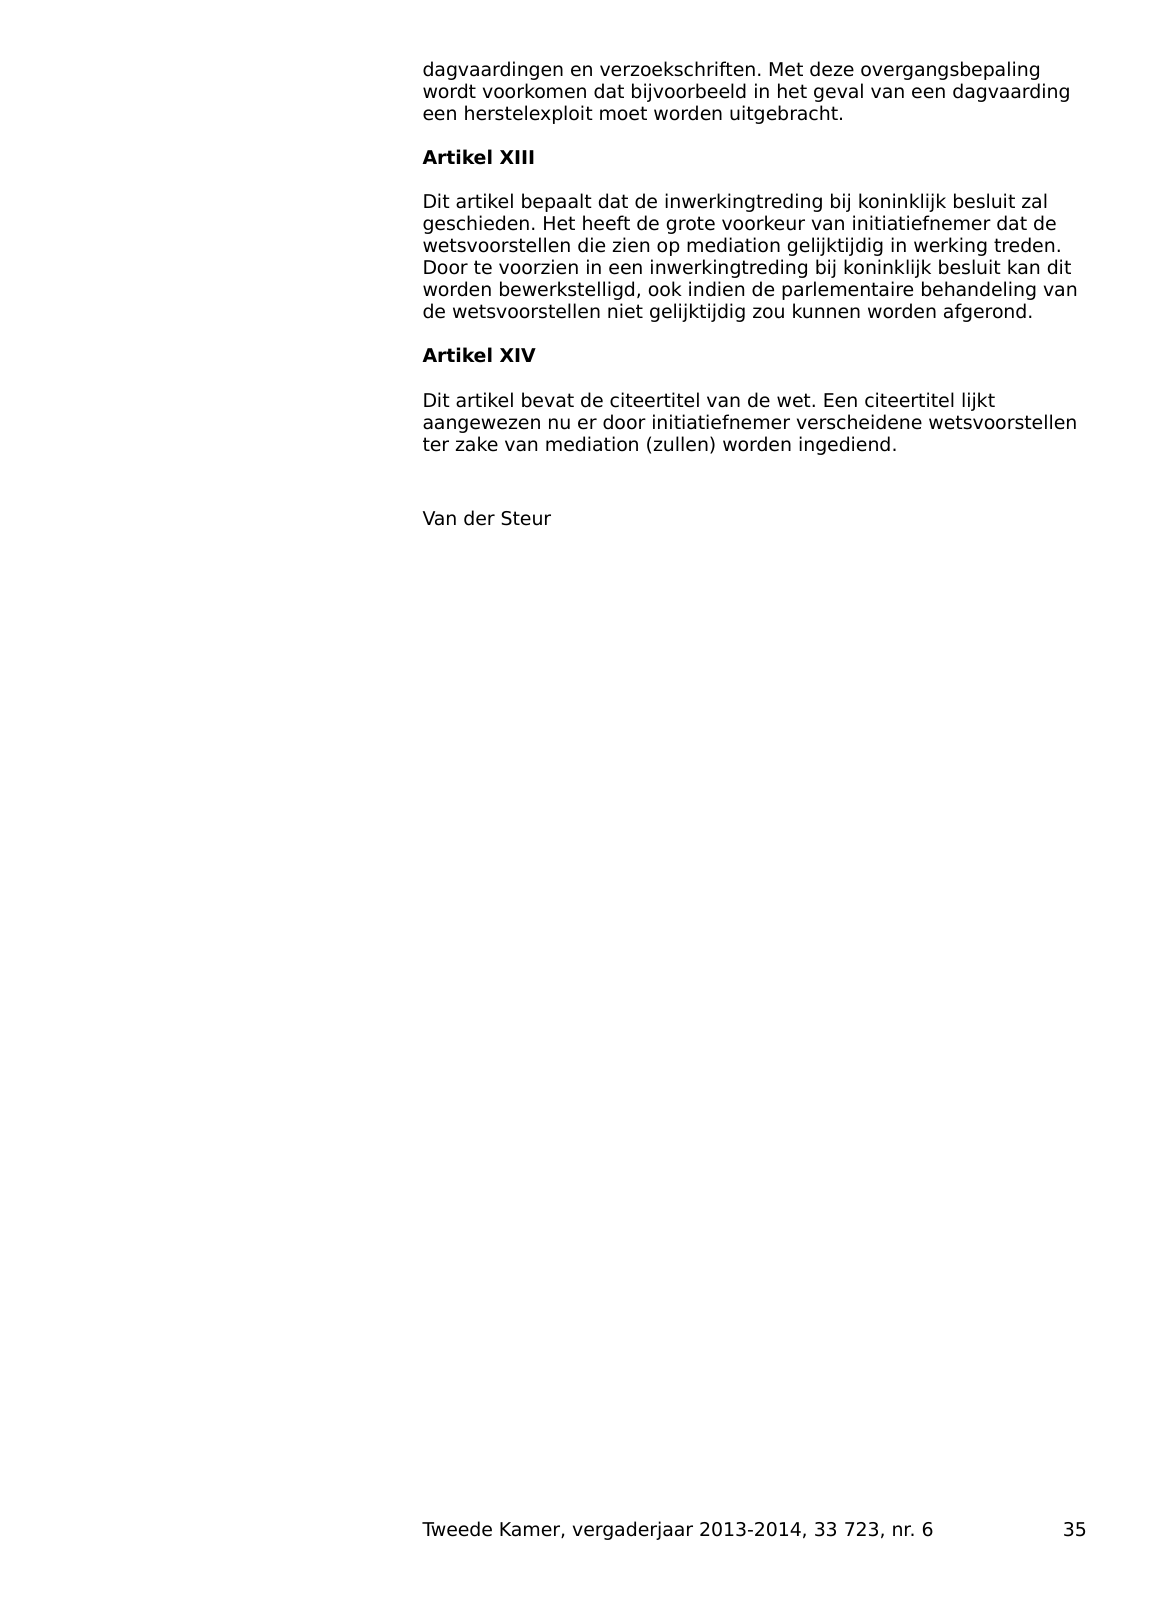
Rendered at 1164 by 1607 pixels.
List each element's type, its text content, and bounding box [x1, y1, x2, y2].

text dagvaardingen en verzoekschriften. Met deze overgangsbepaling wordt voorkomen dat bijvoorbeeld in het geval van een dagvaarding een herstelexploit moet worden uitgebracht. [422, 59, 1087, 125]
text Dit artikel bepaalt dat de inwerkingtreding bij koninklijk besluit zal geschieden. Het heeft de grote voorkeur van initiatiefnemer dat de wetsvoorstellen die zien op mediation gelijktijdig in werking treden. Door te voorzien in een inwerkingtreding bij koninklijk besluit kan dit worden bewerkstelligd, ook indien de parlementaire behandeling van de wetsvoorstellen niet gelijktijdig zou kunnen worden afgerond. [422, 191, 1087, 323]
subtitle Artikel XIII [422, 147, 1087, 169]
subtitle Artikel XIV [422, 345, 1087, 367]
text Van der Steur [422, 486, 1087, 529]
text Dit artikel bevat de citeertitel van de wet. Een citeertitel lijkt aangewezen nu er door initiatiefnemer verscheidene wetsvoorstellen ter zake van mediation (zullen) worden ingediend. [422, 389, 1087, 456]
